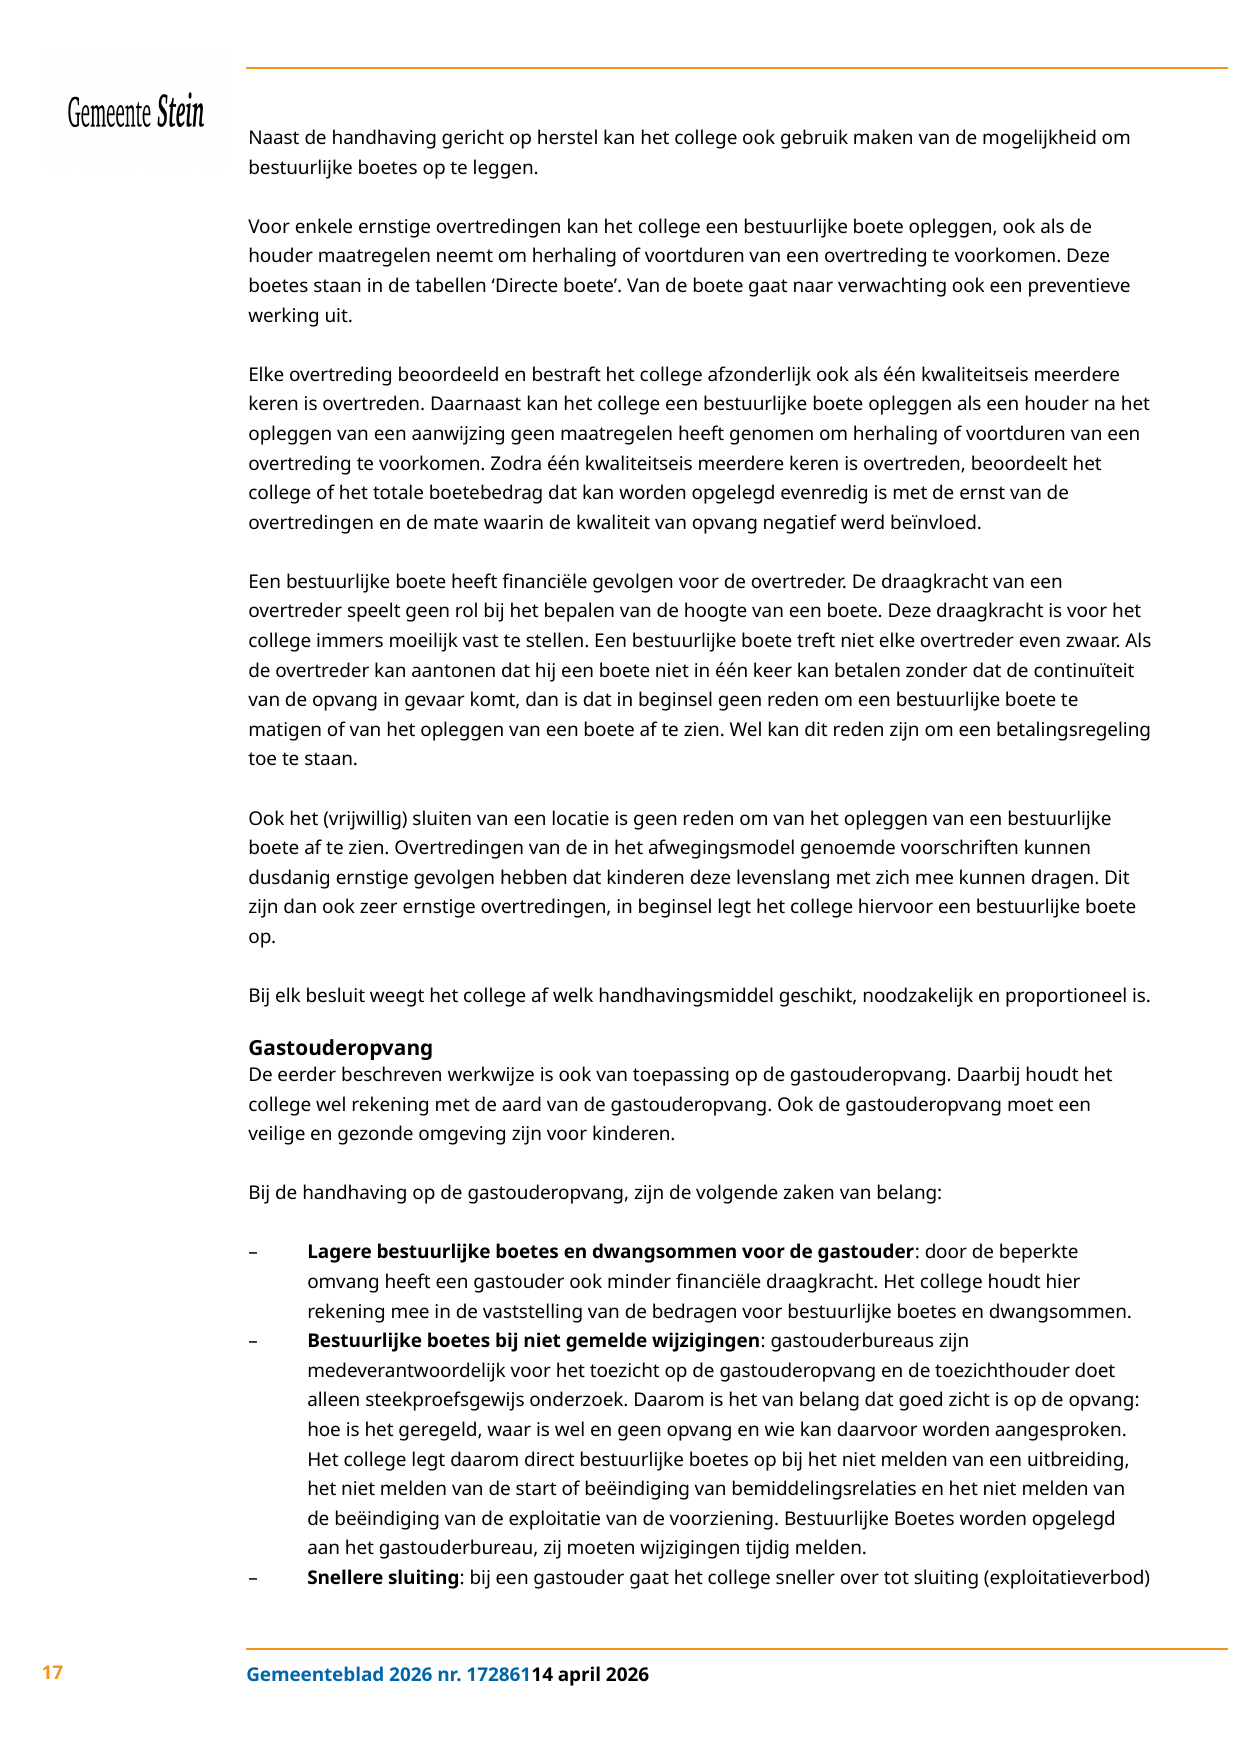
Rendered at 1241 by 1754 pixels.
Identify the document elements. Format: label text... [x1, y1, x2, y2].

text Een bestuurlijke boete heeft financiële gevolgen voor de overtreder. De draagkracht van een overtreder speelt geen rol bij het bepalen van de hoogte van een boete. Deze draagkracht is voor het college immers moeilijk vast te stellen. Een bestuurlijke boete treft niet elke overtreder even zwaar. Als de overtreder kan aantonen dat hij een boete niet in één keer kan betalen zonder dat de continuïteit van de opvang in gevaar komt, dan is dat in beginsel geen reden om een bestuurlijke boete te matigen of van het opleggen van een boete af te zien. Wel kan dit reden zijn om een betalingsregeling toe te staan. [248, 568, 1152, 771]
list Lagere bestuurlijke boetes en dwangsommen voor de gastouder: door de beperkte omvang heeft een gastouder ook minder financiële draagkracht. Het college houdt hier rekening mee in de vaststelling van de bedragen voor bestuurlijke boetes en dwangsommen. [248, 1239, 1152, 1323]
text Bij de handhaving op de gastouderopvang, zijn de volgende zaken van belang: [248, 1179, 1152, 1205]
list Snellere sluiting: bij een gastouder gaat het college sneller over tot sluiting (exploitatieverbod) [248, 1564, 1152, 1590]
text Elke overtreding beoordeeld en bestraft het college afzonderlijk ook als één kwaliteitseis meerdere keren is overtreden. Daarnaast kan het college een bestuurlijke boete opleggen als een houder na het opleggen van een aanwijzing geen maatregelen heeft genomen om herhaling of voortduren van een overtreding te voorkomen. Zodra één kwaliteitseis meerdere keren is overtreden, beoordeelt het college of het totale boetebedrag dat kan worden opgelegd evenredig is met de ernst van de overtredingen en de mate waarin de kwaliteit van opvang negatief werd beïnvloed. [248, 361, 1152, 535]
text Ook het (vrijwillig) sluiten van een locatie is geen reden om van het opleggen van een bestuurlijke boete af te zien. Overtredingen van de in het afwegingsmodel genoemde voorschriften kunnen dusdanig ernstige gevolgen hebben dat kinderen deze levenslang met zich mee kunnen dragen. Dit zijn dan ook zeer ernstige overtredingen, in beginsel legt het college hiervoor een bestuurlijke boete op. [248, 805, 1152, 949]
text Voor enkele ernstige overtredingen kan het college een bestuurlijke boete opleggen, ook als de houder maatregelen neemt om herhaling of voortduren van een overtreding te voorkomen. Deze boetes staan in de tabellen ‘Directe boete’. Van de boete gaat naar verwachting ook een preventieve werking uit. [248, 213, 1152, 328]
text Bij elk besluit weegt het college af welk handhavingsmiddel geschikt, noodzakelijk en proportioneel is. [248, 982, 1152, 1008]
text Gastouderopvang [248, 1033, 1152, 1061]
text De eerder beschreven werkwijze is ook van toepassing op de gastouderopvang. Daarbij houdt het college wel rekening met de aard van de gastouderopvang. Ook de gastouderopvang moet een veilige en gezonde omgeving zijn voor kinderen. [248, 1061, 1152, 1146]
list Bestuurlijke boetes bij niet gemelde wijzigingen: gastouderbureaus zijn medeverantwoordelijk voor het toezicht op de gastouderopvang en de toezichthouder doet alleen steekproefsgewijs onderzoek. Daarom is het van belang dat goed zicht is op de opvang: hoe is het geregeld, waar is wel en geen opvang en wie kan daarvoor worden aangesproken. Het college legt daarom direct bestuurlijke boetes op bij het niet melden van een uitbreiding, het niet melden van de start of beëindiging van bemiddelingsrelaties en het niet melden van de beëindiging van de exploitatie van de voorziening. Bestuurlijke Boetes worden opgelegd aan het gastouderbureau, zij moeten wijzigingen tijdig melden. [248, 1327, 1152, 1560]
picture [41, 47, 231, 172]
text Naast de handhaving gericht op herstel kan het college ook gebruik maken van de mogelijkheid om bestuurlijke boetes op te leggen. [248, 124, 1152, 180]
